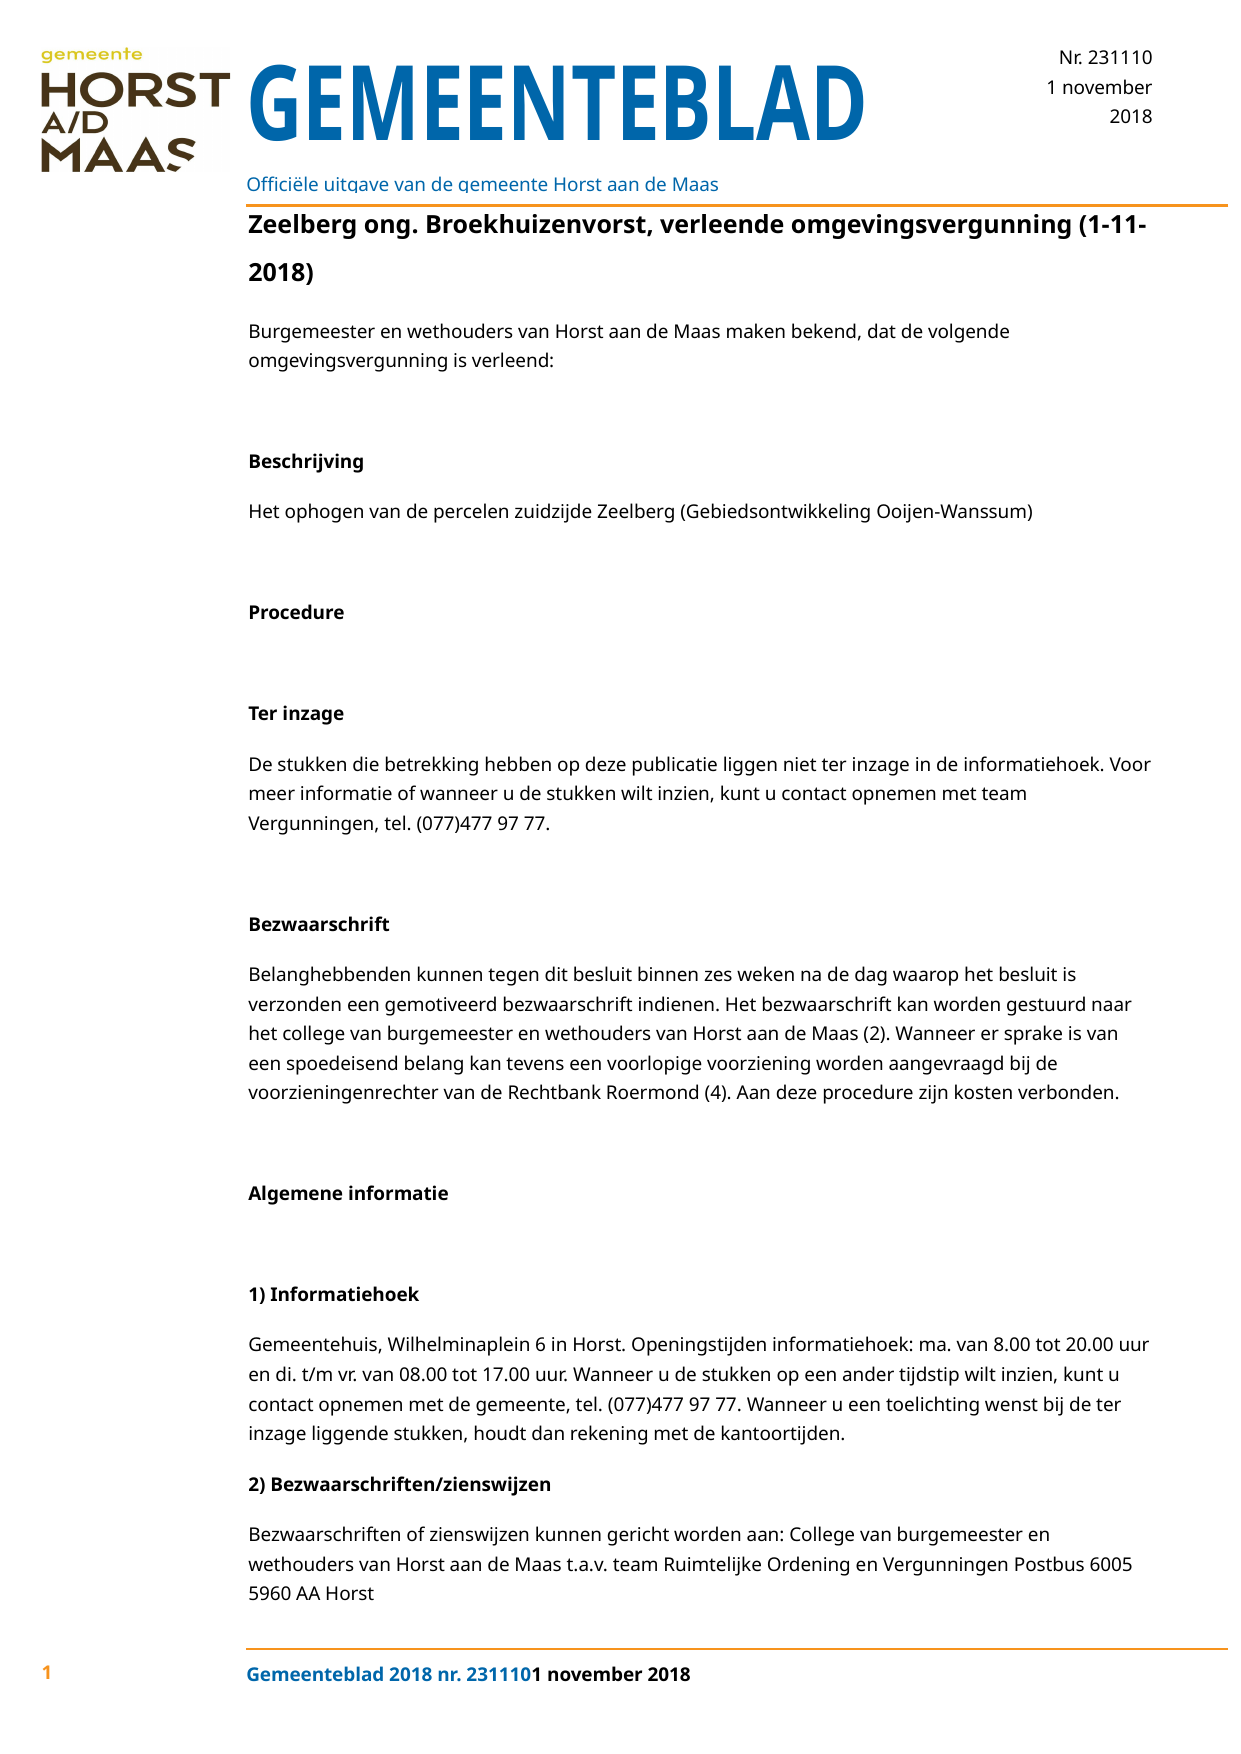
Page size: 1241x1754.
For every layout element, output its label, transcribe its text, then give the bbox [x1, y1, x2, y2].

text De stukken die betrekking hebben op deze publicatie liggen niet ter inzage in de informatiehoek. Voor meer informatie of wanneer u de stukken wilt inzien, kunt u contact opnemen met team Vergunningen, tel. (077)477 97 77. [248, 751, 1152, 836]
text 1) Informatiehoek [248, 1281, 1152, 1307]
text Bezwaarschriften of zienswijzen kunnen gericht worden aan: College van burgemeester en wethouders van Horst aan de Maas t.a.v. team Ruimtelijke Ordening en Vergunningen Postbus 6005 5960 AA Horst [248, 1521, 1152, 1606]
text Zeelberg ong. Broekhuizenvorst, verleende omgevingsvergunning (1-11-2018) [248, 207, 1152, 288]
text Beschrijving [248, 448, 1152, 474]
text Gemeentehuis, Wilhelminaplein 6 in Horst. Openingstijden informatiehoek: ma. van 8.00 tot 20.00 uur en di. t/m vr. van 08.00 tot 17.00 uur. Wanneer u de stukken op een ander tijdstip wilt inzien, kunt u contact opnemen met de gemeente, tel. (077)477 97 77. Wanneer u een toelichting wenst bij de ter inzage liggende stukken, houdt dan rekening met de kantoortijden. [248, 1332, 1152, 1446]
text Burgemeester en wethouders van Horst aan de Maas maken bekend, dat de volgende omgevingsvergunning is verleend: [248, 318, 1152, 373]
picture [41, 47, 231, 172]
text Bezwaarschrift [248, 911, 1152, 937]
text Ter inzage [248, 700, 1152, 726]
text Het ophogen van de percelen zuidzijde Zeelberg (Gebiedsontwikkeling Ooijen-Wanssum) [248, 499, 1152, 524]
text Belanghebbenden kunnen tegen dit besluit binnen zes weken na de dag waarop het besluit is verzonden een gemotiveerd bezwaarschrift indienen. Het bezwaarschrift kan worden gestuurd naar het college van burgemeester en wethouders van Horst aan de Maas (2). Wanneer er sprake is van een spoedeisend belang kan tevens een voorlopige voorziening worden aangevraagd bij de voorzieningenrechter van de Rechtbank Roermond (4). Aan deze procedure zijn kosten verbonden. [248, 961, 1152, 1105]
text 2) Bezwaarschriften/zienswijzen [248, 1471, 1152, 1497]
text Algemene informatie [248, 1180, 1152, 1206]
text Procedure [248, 599, 1152, 625]
